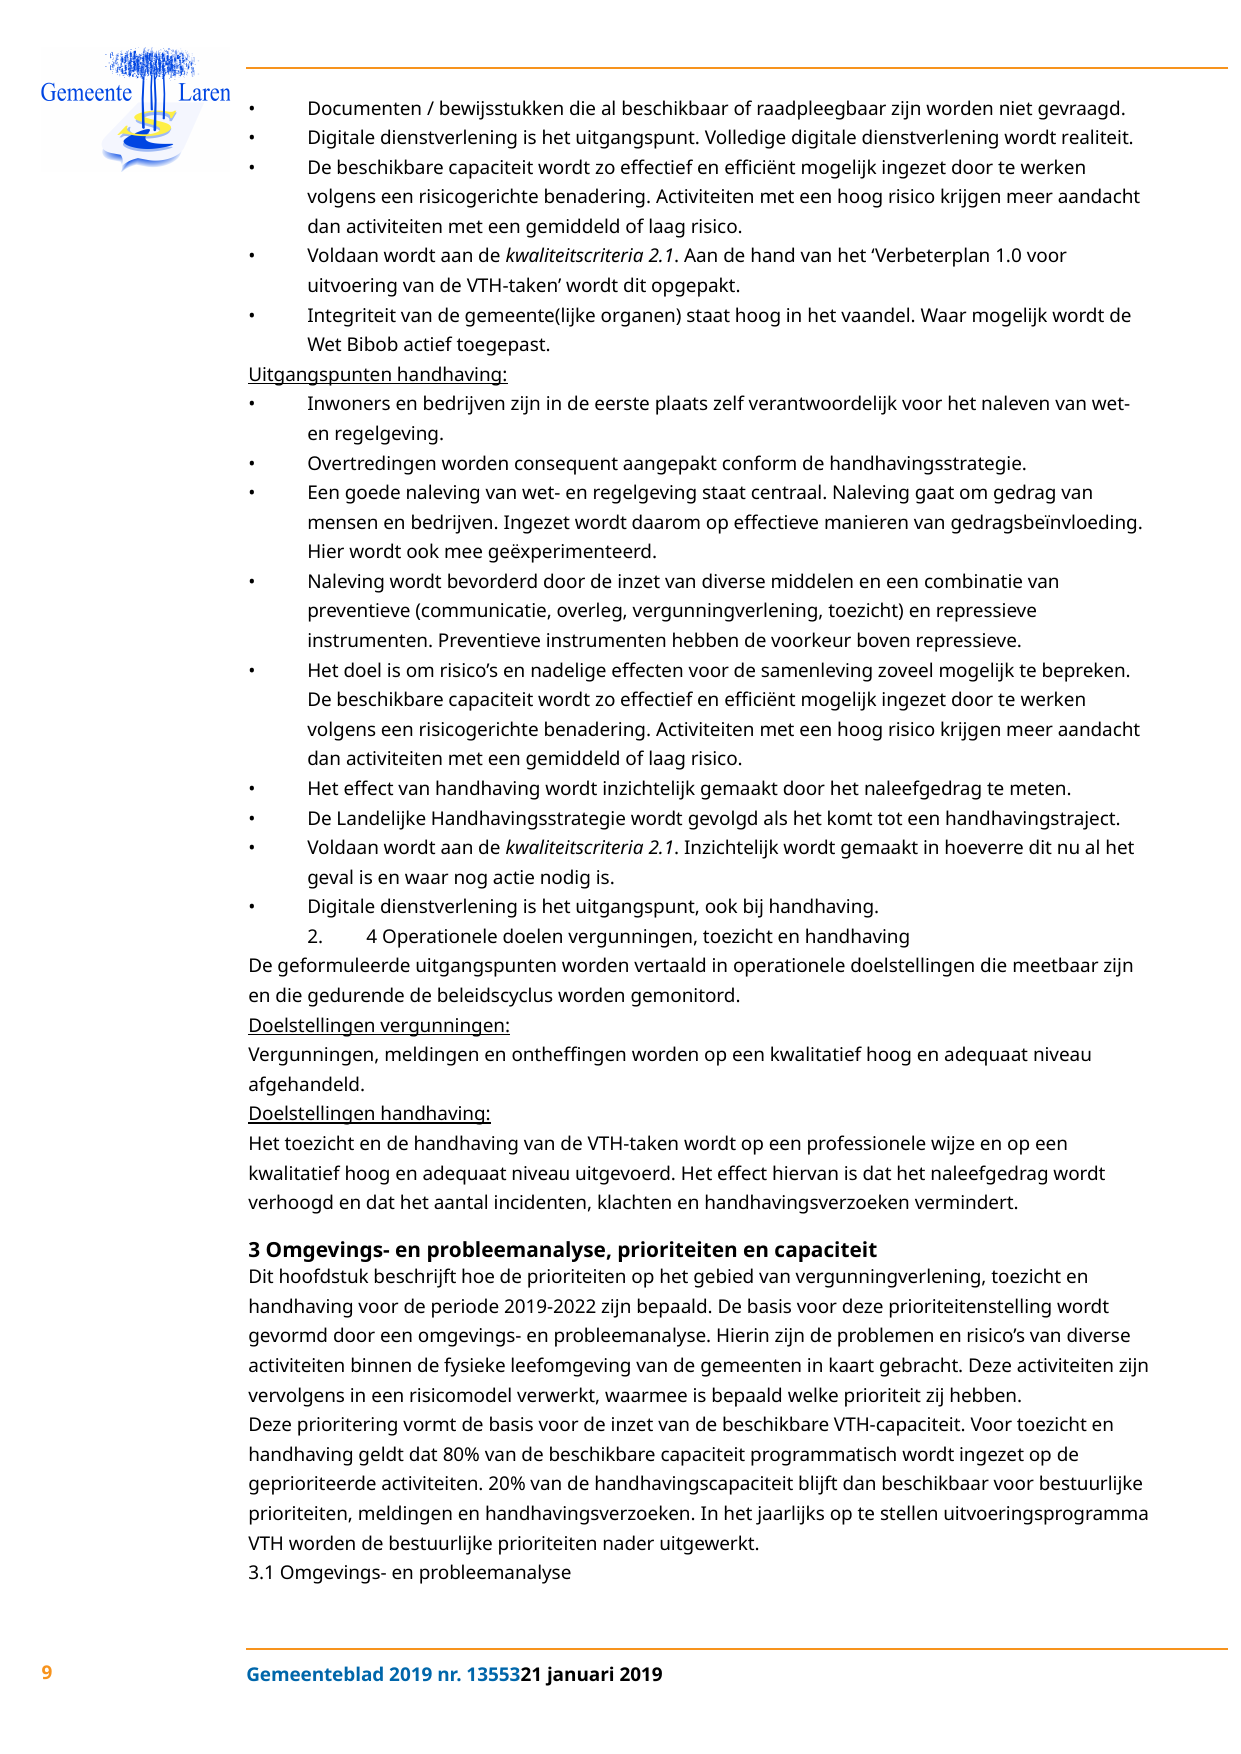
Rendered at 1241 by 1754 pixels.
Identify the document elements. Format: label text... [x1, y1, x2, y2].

text Deze prioritering vormt de basis voor de inzet van de beschikbare VTH-capaciteit. Voor toezicht en handhaving geldt dat 80% van de beschikbare capaciteit programmatisch wordt ingezet op de geprioriteerde activiteiten. 20% van de handhavingscapaciteit blijft dan beschikbaar voor bestuurlijke prioriteiten, meldingen en handhavingsverzoeken. In het jaarlijks op te stellen uitvoeringsprogramma VTH worden de bestuurlijke prioriteiten nader uitgewerkt. [248, 1411, 1152, 1555]
text Doelstellingen vergunningen: [248, 1012, 1152, 1038]
list Inwoners en bedrijven zijn in de eerste plaats zelf verantwoordelijk voor het naleven van wet- en regelgeving. [248, 391, 1152, 446]
text Doelstellingen handhaving: [248, 1101, 1152, 1126]
picture [41, 47, 231, 172]
list Overtredingen worden consequent aangepakt conform de handhavingsstrategie. [248, 450, 1152, 476]
list Digitale dienstverlening is het uitgangspunt, ook bij handhaving. [248, 893, 1152, 919]
list Voldaan wordt aan de kwaliteitscriteria 2.1. Inzichtelijk wordt gemaakt in hoeverre dit nu al het geval is en waar nog actie nodig is. [248, 834, 1152, 890]
text Het toezicht en de handhaving van de VTH-taken wordt op een professionele wijze en op een kwalitatief hoog en adequaat niveau uitgevoerd. Het effect hiervan is dat het naleefgedrag wordt verhoogd en dat het aantal incidenten, klachten en handhavingsverzoeken vermindert. [248, 1130, 1152, 1215]
list Documenten / bewijsstukken die al beschikbaar of raadpleegbaar zijn worden niet gevraagd. [248, 95, 1152, 121]
list Naleving wordt bevorderd door de inzet van diverse middelen en een combinatie van preventieve (communicatie, overleg, vergunningverlening, toezicht) en repressieve instrumenten. Preventieve instrumenten hebben de voorkeur boven repressieve. [248, 568, 1152, 653]
list Een goede naleving van wet- en regelgeving staat centraal. Naleving gaat om gedrag van mensen en bedrijven. Ingezet wordt daarom op effectieve manieren van gedragsbeïnvloeding. Hier wordt ook mee geëxperimenteerd. [248, 479, 1152, 564]
text Vergunningen, meldingen en ontheffingen worden op een kwalitatief hoog en adequaat niveau afgehandeld. [248, 1041, 1152, 1097]
list 4 Operationele doelen vergunningen, toezicht en handhaving [307, 923, 1152, 949]
list De Landelijke Handhavingsstrategie wordt gevolgd als het komt tot een handhavingstraject. [248, 805, 1152, 831]
list Het effect van handhaving wordt inzichtelijk gemaakt door het naleefgedrag te meten. [248, 775, 1152, 801]
list De beschikbare capaciteit wordt zo effectief en efficiënt mogelijk ingezet door te werken volgens een risicogerichte benadering. Activiteiten met een hoog risico krijgen meer aandacht dan activiteiten met een gemiddeld of laag risico. [248, 154, 1152, 239]
text 3 Omgevings- en probleemanalyse, prioriteiten en capaciteit [248, 1235, 1152, 1263]
list Het doel is om risico’s en nadelige effecten voor de samenleving zoveel mogelijk te bepreken. De beschikbare capaciteit wordt zo effectief en efficiënt mogelijk ingezet door te werken volgens een risicogerichte benadering. Activiteiten met een hoog risico krijgen meer aandacht dan activiteiten met een gemiddeld of laag risico. [248, 657, 1152, 771]
text De geformuleerde uitgangspunten worden vertaald in operationele doelstellingen die meetbaar zijn en die gedurende de beleidscyclus worden gemonitord. [248, 953, 1152, 1008]
text Dit hoofdstuk beschrijft hoe de prioriteiten op het gebied van vergunningverlening, toezicht en handhaving voor de periode 2019-2022 zijn bepaald. De basis voor deze prioriteitenstelling wordt gevormd door een omgevings- en probleemanalyse. Hierin zijn de problemen en risico’s van diverse activiteiten binnen de fysieke leefomgeving van de gemeenten in kaart gebracht. Deze activiteiten zijn vervolgens in een risicomodel verwerkt, waarmee is bepaald welke prioriteit zij hebben. [248, 1263, 1152, 1407]
text 3.1 Omgevings- en probleemanalyse [248, 1559, 1152, 1585]
text Uitgangspunten handhaving: [248, 361, 1152, 387]
list Integriteit van de gemeente(lijke organen) staat hoog in het vaandel. Waar mogelijk wordt de Wet Bibob actief toegepast. [248, 302, 1152, 357]
list Voldaan wordt aan de kwaliteitscriteria 2.1. Aan de hand van het ‘Verbeterplan 1.0 voor uitvoering van de VTH-taken’ wordt dit opgepakt. [248, 243, 1152, 298]
list Digitale dienstverlening is het uitgangspunt. Volledige digitale dienstverlening wordt realiteit. [248, 124, 1152, 150]
